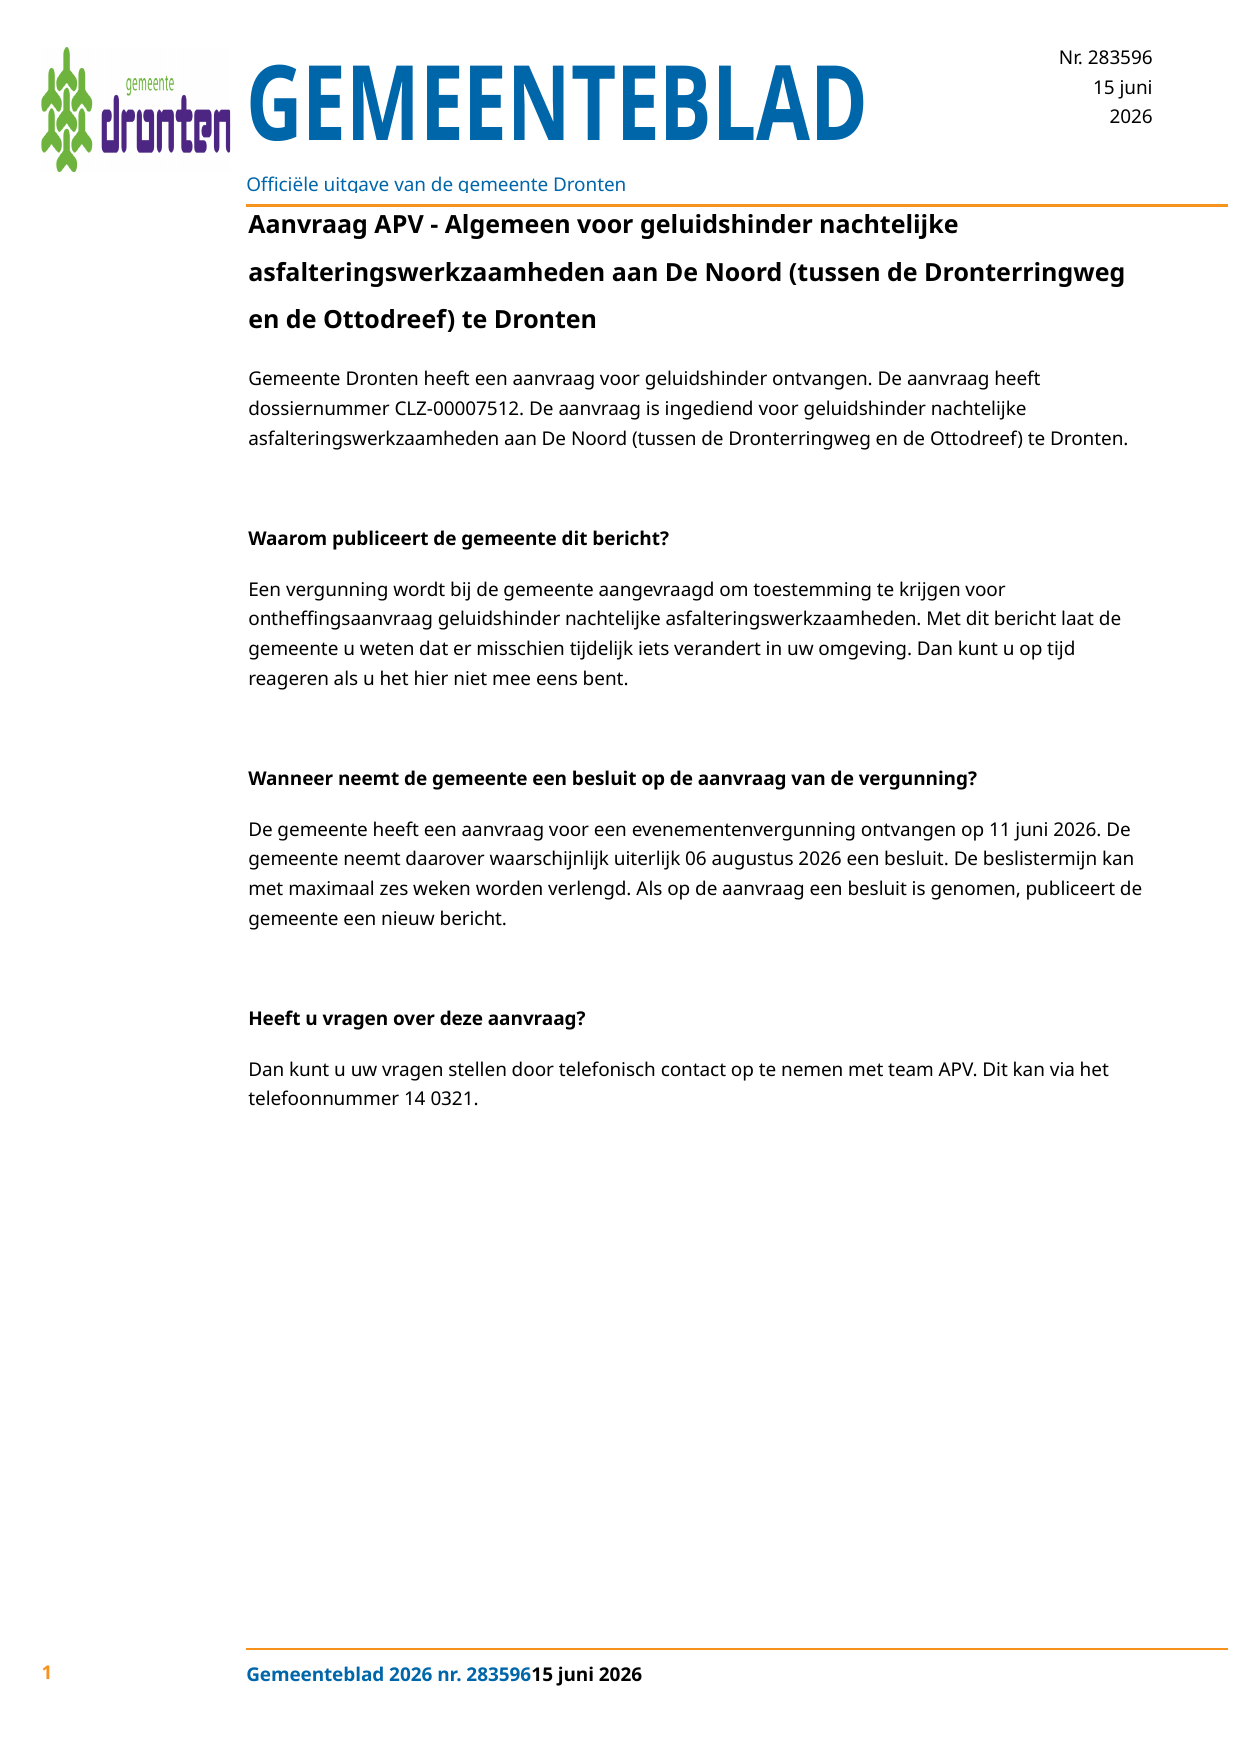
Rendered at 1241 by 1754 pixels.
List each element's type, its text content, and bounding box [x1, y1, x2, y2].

text Dan kunt u uw vragen stellen door telefonisch contact op te nemen met team APV. Dit kan via het telefoonnummer 14 0321. [248, 1056, 1152, 1111]
picture [41, 47, 231, 172]
text Aanvraag APV - Algemeen voor geluidshinder nachtelijke asfalteringswerkzaamheden aan De Noord (tussen de Dronterringweg en de Ottodreef) te Dronten [248, 207, 1152, 336]
text Wanneer neemt de gemeente een besluit op de aanvraag van de vergunning? [248, 766, 1152, 791]
text Gemeente Dronten heeft een aanvraag voor geluidshinder ontvangen. De aanvraag heeft dossiernummer CLZ-00007512. De aanvraag is ingediend voor geluidshinder nachtelijke asfalteringswerkzaamheden aan De Noord (tussen de Dronterringweg en de Ottodreef) te Dronten. [248, 366, 1152, 450]
text Heeft u vragen over deze aanvraag? [248, 1006, 1152, 1031]
text Een vergunning wordt bij de gemeente aangevraagd om toestemming te krijgen voor ontheffingsaanvraag geluidshinder nachtelijke asfalteringswerkzaamheden. Met dit bericht laat de gemeente u weten dat er misschien tijdelijk iets verandert in uw omgeving. Dan kunt u op tijd reageren als u het hier niet mee eens bent. [248, 576, 1152, 690]
text De gemeente heeft een aanvraag voor een evenementenvergunning ontvangen op 11 juni 2026. De gemeente neemt daarover waarschijnlijk uiterlijk 06 augustus 2026 een besluit. De beslistermijn kan met maximaal zes weken worden verlengd. Als op de aanvraag een besluit is genomen, publiceert de gemeente een nieuw bericht. [248, 816, 1152, 930]
text Waarom publiceert de gemeente dit bericht? [248, 526, 1152, 551]
